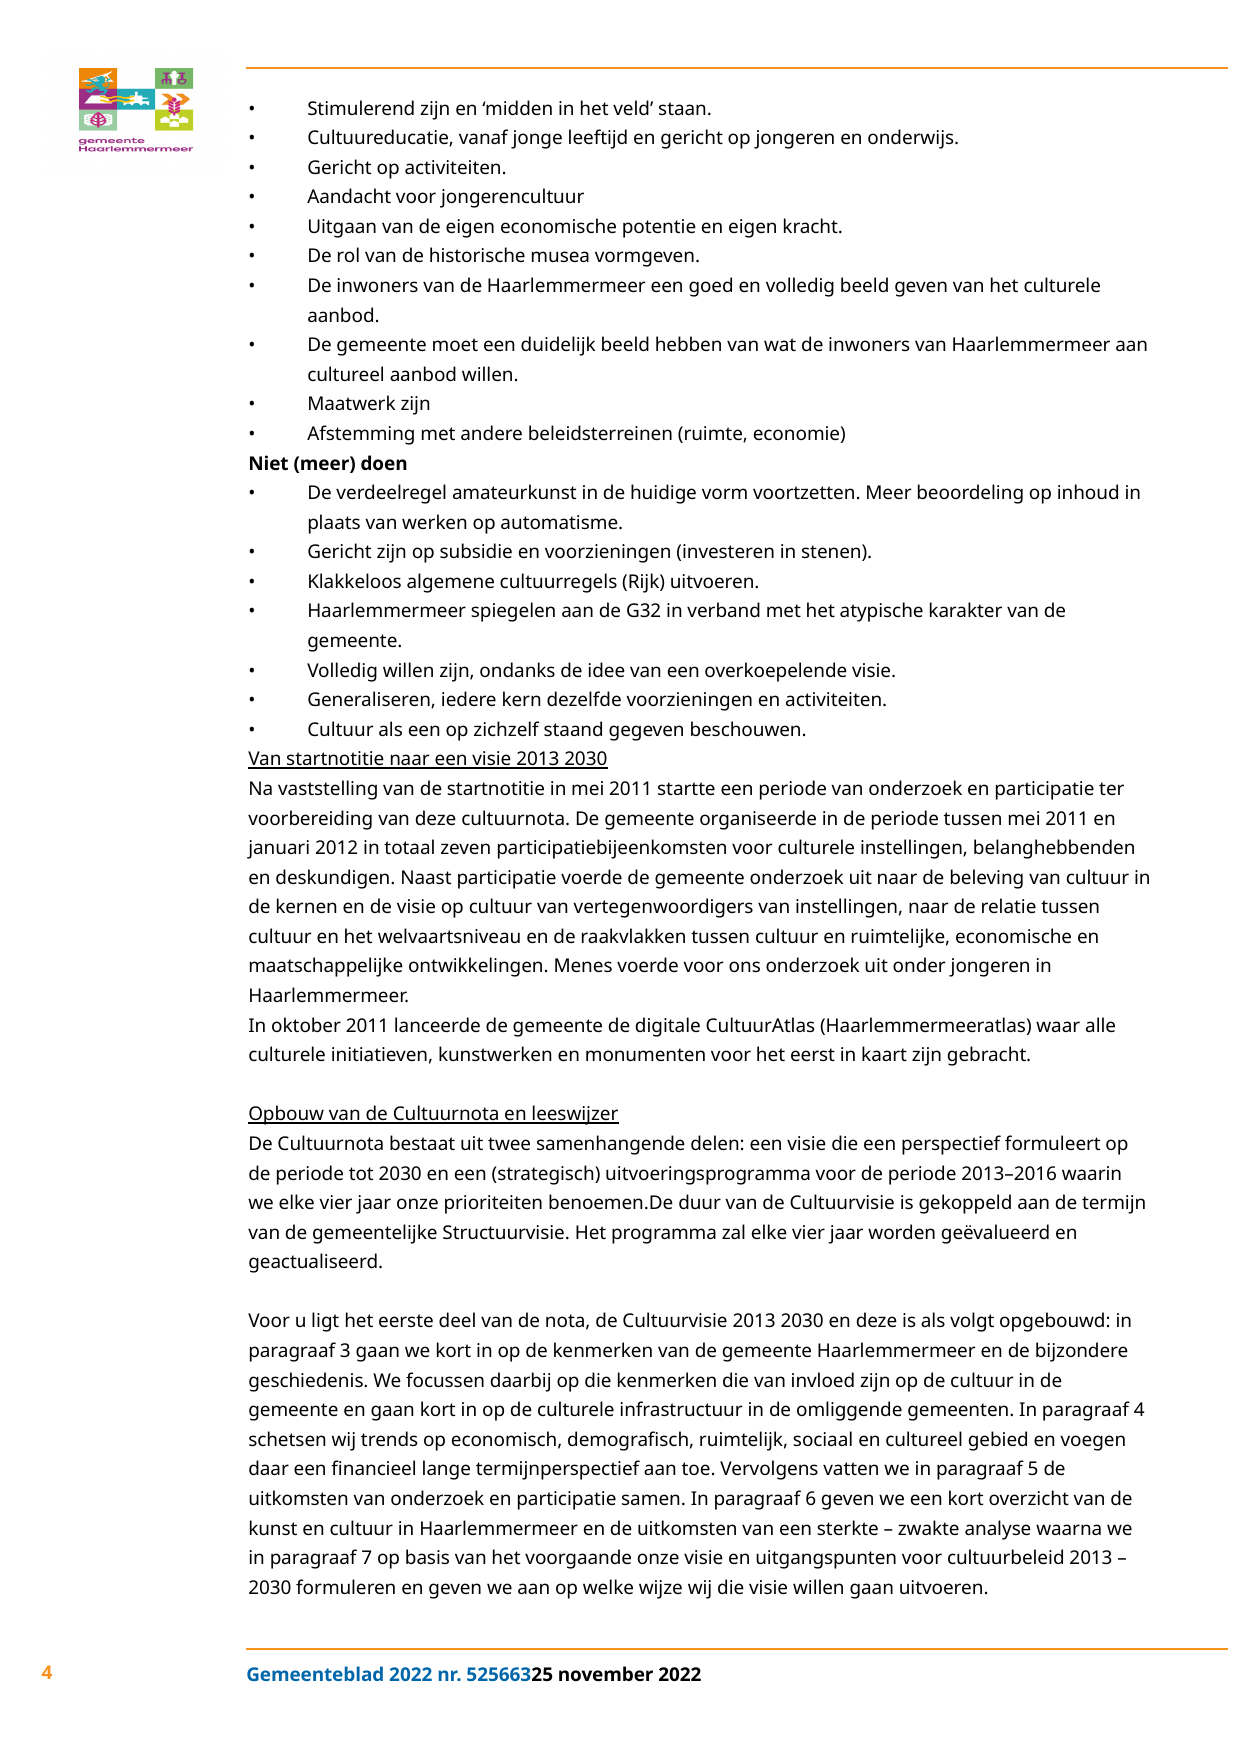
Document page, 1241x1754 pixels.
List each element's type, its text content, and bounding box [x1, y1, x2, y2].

text Na vaststelling van de startnotitie in mei 2011 startte een periode van onderzoek en participatie ter voorbereiding van deze cultuurnota. De gemeente organiseerde in de periode tussen mei 2011 en januari 2012 in totaal zeven participatiebijeenkomsten voor culturele instellingen, belanghebbenden en deskundigen. Naast participatie voerde de gemeente onderzoek uit naar de beleving van cultuur in de kernen en de visie op cultuur van vertegenwoordigers van instellingen, naar de relatie tussen cultuur en het welvaartsniveau en de raakvlakken tussen cultuur en ruimtelijke, economische en maatschappelijke ontwikkelingen. Menes voerde voor ons onderzoek uit onder jongeren in Haarlemmermeer. [248, 775, 1152, 1008]
list Aandacht voor jongerencultuur [248, 183, 1152, 209]
list Stimulerend zijn en ‘midden in het veld’ staan. [248, 95, 1152, 121]
list Afstemming met andere beleidsterreinen (ruimte, economie) [248, 420, 1152, 446]
text De Cultuurnota bestaat uit twee samenhangende delen: een visie die een perspectief formuleert op de periode tot 2030 en een (strategisch) uitvoeringsprogramma voor de periode 2013–2016 waarin we elke vier jaar onze prioriteiten benoemen.De duur van de Cultuurvisie is gekoppeld aan de termijn van de gemeentelijke Structuurvisie. Het programma zal elke vier jaar worden geëvalueerd en geactualiseerd. [248, 1130, 1152, 1274]
list Cultuureducatie, vanaf jonge leeftijd en gericht op jongeren en onderwijs. [248, 124, 1152, 150]
list Generaliseren, iedere kern dezelfde voorzieningen en activiteiten. [248, 686, 1152, 712]
list De rol van de historische musea vormgeven. [248, 243, 1152, 268]
list Cultuur als een op zichzelf staand gegeven beschouwen. [248, 716, 1152, 742]
text In oktober 2011 lanceerde de gemeente de digitale CultuurAtlas (Haarlemmermeeratlas) waar alle culturele initiatieven, kunstwerken en monumenten voor het eerst in kaart zijn gebracht. [248, 1012, 1152, 1067]
list Gericht zijn op subsidie en voorzieningen (investeren in stenen). [248, 538, 1152, 564]
text Opbouw van de Cultuurnota en leeswijzer [248, 1101, 1152, 1126]
list Haarlemmermeer spiegelen aan de G32 in verband met het atypische karakter van de gemeente. [248, 598, 1152, 653]
text Van startnotitie naar een visie 2013 2030 [248, 746, 1152, 771]
list De verdeelregel amateurkunst in de huidige vorm voortzetten. Meer beoordeling op inhoud in plaats van werken op automatisme. [248, 479, 1152, 535]
list De gemeente moet een duidelijk beeld hebben van wat de inwoners van Haarlemmermeer aan cultureel aanbod willen. [248, 331, 1152, 387]
list Volledig willen zijn, ondanks de idee van een overkoepelende visie. [248, 657, 1152, 683]
list De inwoners van de Haarlemmermeer een goed en volledig beeld geven van het culturele aanbod. [248, 272, 1152, 328]
text Niet (meer) doen [248, 450, 1152, 476]
list Maatwerk zijn [248, 391, 1152, 416]
list Klakkeloos algemene cultuurregels (Rijk) uitvoeren. [248, 568, 1152, 594]
list Uitgaan van de eigen economische potentie en eigen kracht. [248, 213, 1152, 239]
list Gericht op activiteiten. [248, 154, 1152, 180]
text Voor u ligt het eerste deel van de nota, de Cultuurvisie 2013 2030 en deze is als volgt opgebouwd: in paragraaf 3 gaan we kort in op de kenmerken van de gemeente Haarlemmermeer en de bijzondere geschiedenis. We focussen daarbij op die kenmerken die van invloed zijn op de cultuur in de gemeente en gaan kort in op de culturele infrastructuur in de omliggende gemeenten. In paragraaf 4 schetsen wij trends op economisch, demografisch, ruimtelijk, sociaal en cultureel gebied en voegen daar een financieel lange termijnperspectief aan toe. Vervolgens vatten we in paragraaf 5 de uitkomsten van onderzoek en participatie samen. In paragraaf 6 geven we een kort overzicht van de kunst en cultuur in Haarlemmermeer en de uitkomsten van een sterkte – zwakte analyse waarna we in paragraaf 7 op basis van het voorgaande onze visie en uitgangspunten voor cultuurbeleid 2013 – 2030 formuleren en geven we aan op welke wijze wij die visie willen gaan uitvoeren. [248, 1308, 1152, 1600]
picture [41, 47, 231, 172]
